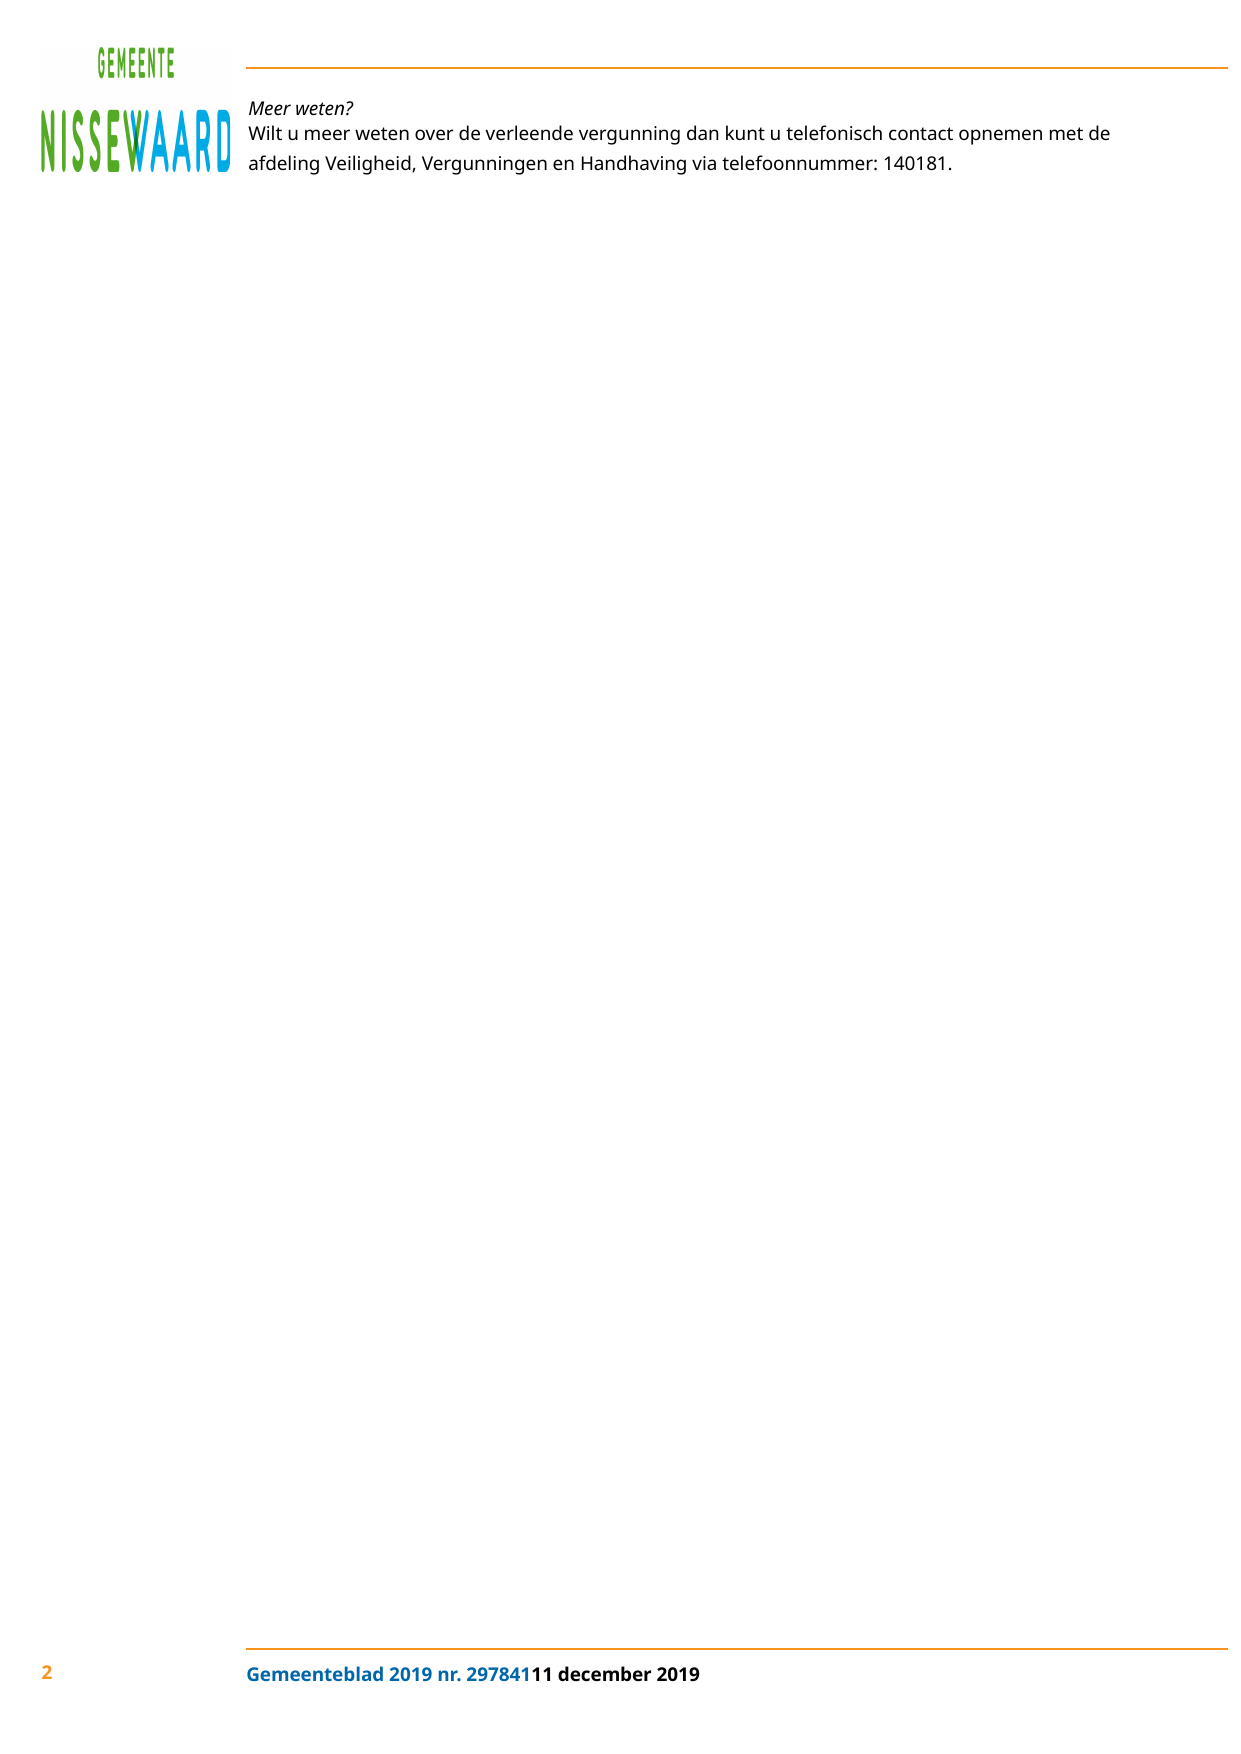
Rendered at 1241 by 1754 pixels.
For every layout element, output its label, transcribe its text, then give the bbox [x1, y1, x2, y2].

picture [200, 151, 206, 172]
picture [41, 47, 231, 172]
text Wilt u meer weten over de verleende vergunning dan kunt u telefonisch contact opnemen met de afdeling Veiligheid, Vergunningen en Handhaving via telefoonnummer: 140181. [248, 121, 1152, 176]
text Meer weten? [248, 95, 1152, 121]
picture [201, 122, 206, 138]
picture [154, 157, 165, 172]
picture [176, 157, 187, 172]
picture [222, 122, 227, 160]
